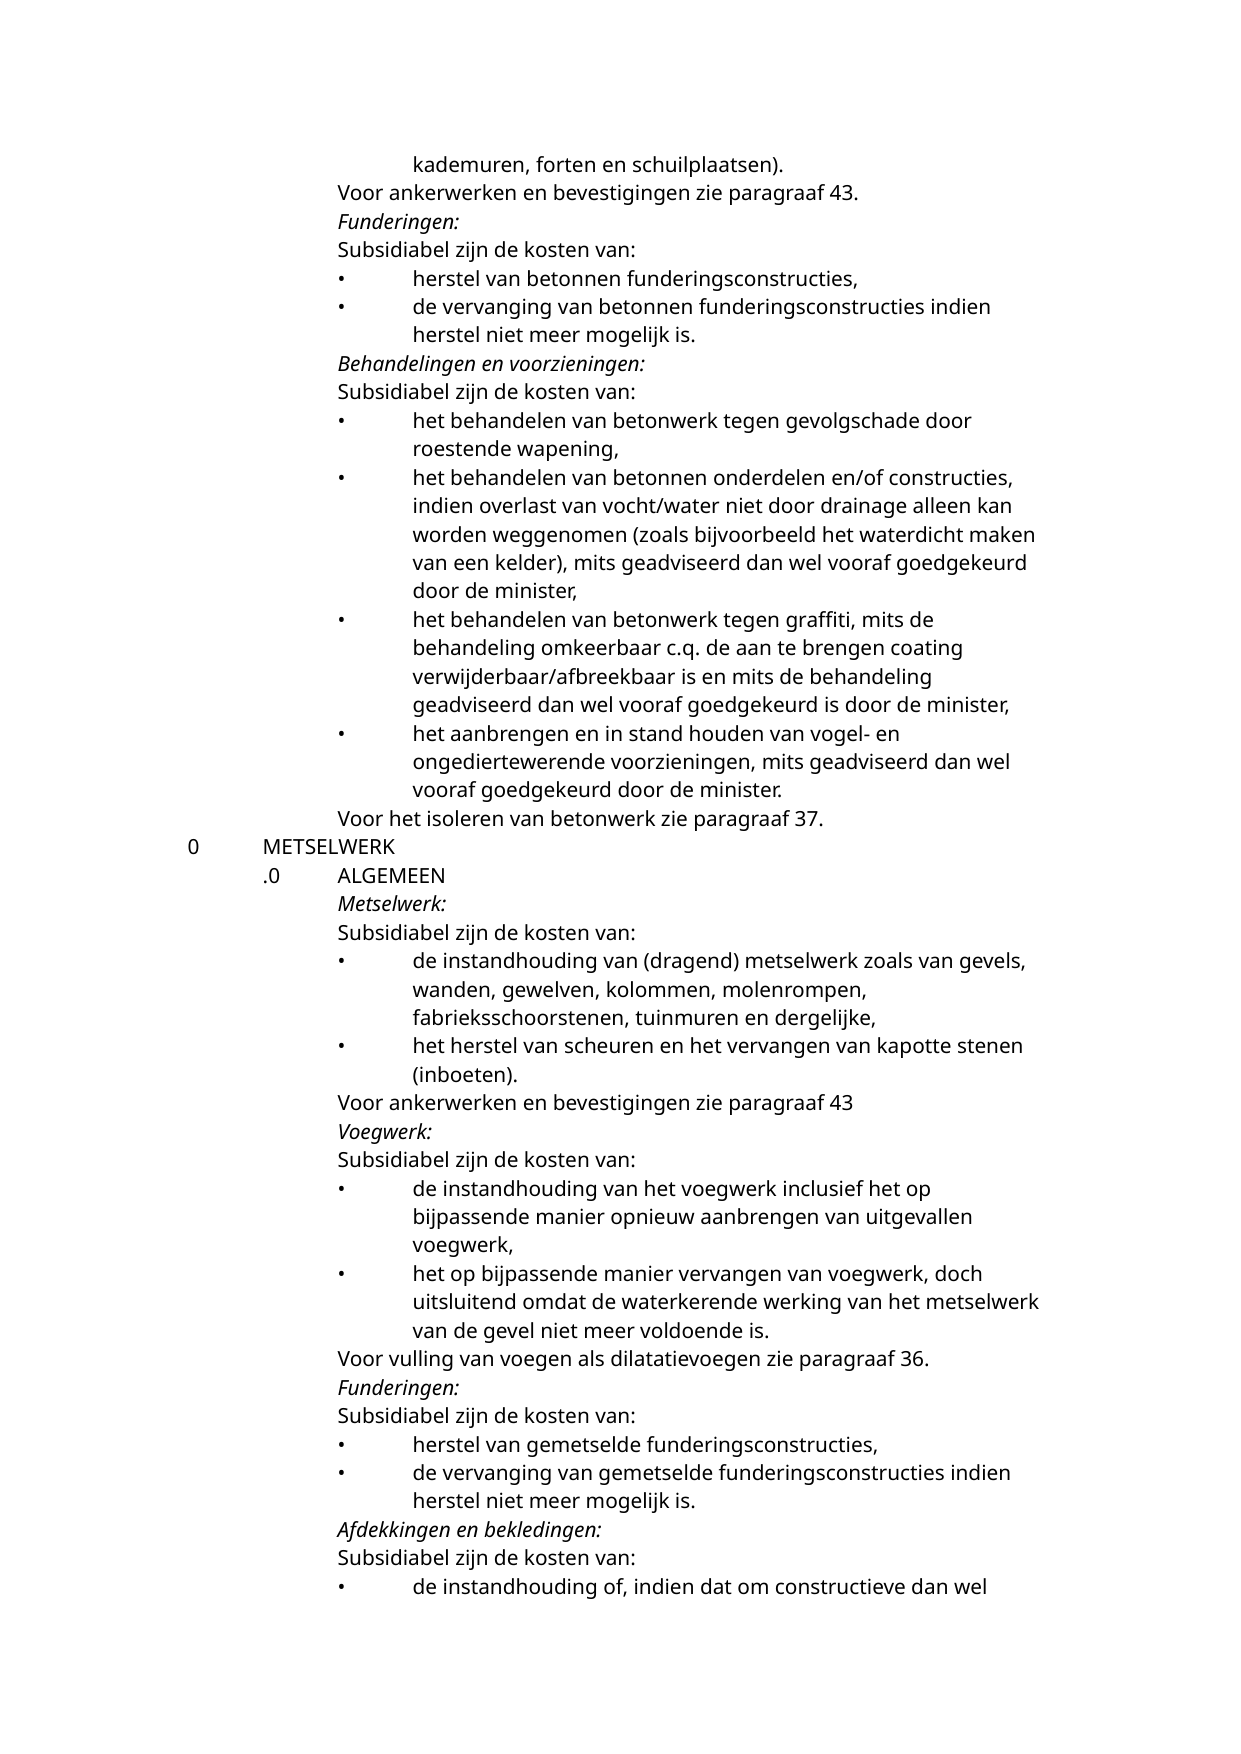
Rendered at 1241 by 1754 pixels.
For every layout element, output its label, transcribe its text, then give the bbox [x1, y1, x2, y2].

list METSELWERK [187, 832, 1053, 861]
list herstel van betonnen funderingsconstructies, [337, 264, 1053, 292]
list Subsidiabel zijn de kosten van: [262, 1145, 1053, 1174]
list het behandelen van betonwerk tegen graffiti, mits de behandeling omkeerbaar c.q. de aan te brengen coating verwijderbaar/afbreekbaar is en mits de behandeling geadviseerd dan wel vooraf goedgekeurd is door de minister, [337, 605, 1053, 719]
list Subsidiabel zijn de kosten van: [262, 1401, 1053, 1430]
list ALGEMEEN [262, 861, 1053, 889]
list Voegwerk: [262, 1117, 1053, 1145]
list Voor ankerwerken en bevestigingen zie paragraaf 43 [262, 1088, 1053, 1117]
list Afdekkingen en bekledingen: [262, 1515, 1053, 1543]
list Subsidiabel zijn de kosten van: [262, 235, 1053, 264]
list Behandelingen en voorzieningen: [262, 349, 1053, 377]
list Subsidiabel zijn de kosten van: [262, 377, 1053, 406]
list de vervanging van betonnen funderingsconstructies indien herstel niet meer mogelijk is. [337, 292, 1053, 349]
list Subsidiabel zijn de kosten van: [262, 1543, 1053, 1572]
list Funderingen: [262, 207, 1053, 235]
list de instandhouding of, indien dat om constructieve dan wel [337, 1572, 1053, 1600]
list de instandhouding van het voegwerk inclusief het op bijpassende manier opnieuw aanbrengen van uitgevallen voegwerk, [337, 1174, 1053, 1259]
list Funderingen: [262, 1373, 1053, 1401]
list het behandelen van betonnen onderdelen en/of constructies, indien overlast van vocht/water niet door drainage alleen kan worden weggenomen (zoals bijvoorbeeld het waterdicht maken van een kelder), mits geadviseerd dan wel vooraf goedgekeurd door de minister, [337, 463, 1053, 605]
list de vervanging van gemetselde funderingsconstructies indien herstel niet meer mogelijk is. [337, 1458, 1053, 1515]
list het herstel van scheuren en het vervangen van kapotte stenen (inboeten). [337, 1032, 1053, 1088]
list het behandelen van betonwerk tegen gevolgschade door roestende wapening, [337, 406, 1053, 463]
list herstel van gemetselde funderingsconstructies, [337, 1430, 1053, 1458]
list Voor het isoleren van betonwerk zie paragraaf 37. [262, 804, 1053, 832]
list de instandhouding van (dragend) metselwerk zoals van gevels, wanden, gewelven, kolommen, molenrompen, fabrieksschoorstenen, tuinmuren en dergelijke, [337, 946, 1053, 1032]
list het op bijpassende manier vervangen van voegwerk, doch uitsluitend omdat de waterkerende werking van het metselwerk van de gevel niet meer voldoende is. [337, 1259, 1053, 1344]
list kademuren, forten en schuilplaatsen). [337, 150, 1053, 178]
list Voor vulling van voegen als dilatatievoegen zie paragraaf 36. [262, 1344, 1053, 1373]
list Metselwerk: [262, 889, 1053, 918]
list het aanbrengen en in stand houden van vogel- en ongediertewerende voorzieningen, mits geadviseerd dan wel vooraf goedgekeurd door de minister. [337, 719, 1053, 804]
list Voor ankerwerken en bevestigingen zie paragraaf 43. [262, 178, 1053, 207]
list Subsidiabel zijn de kosten van: [262, 918, 1053, 946]
